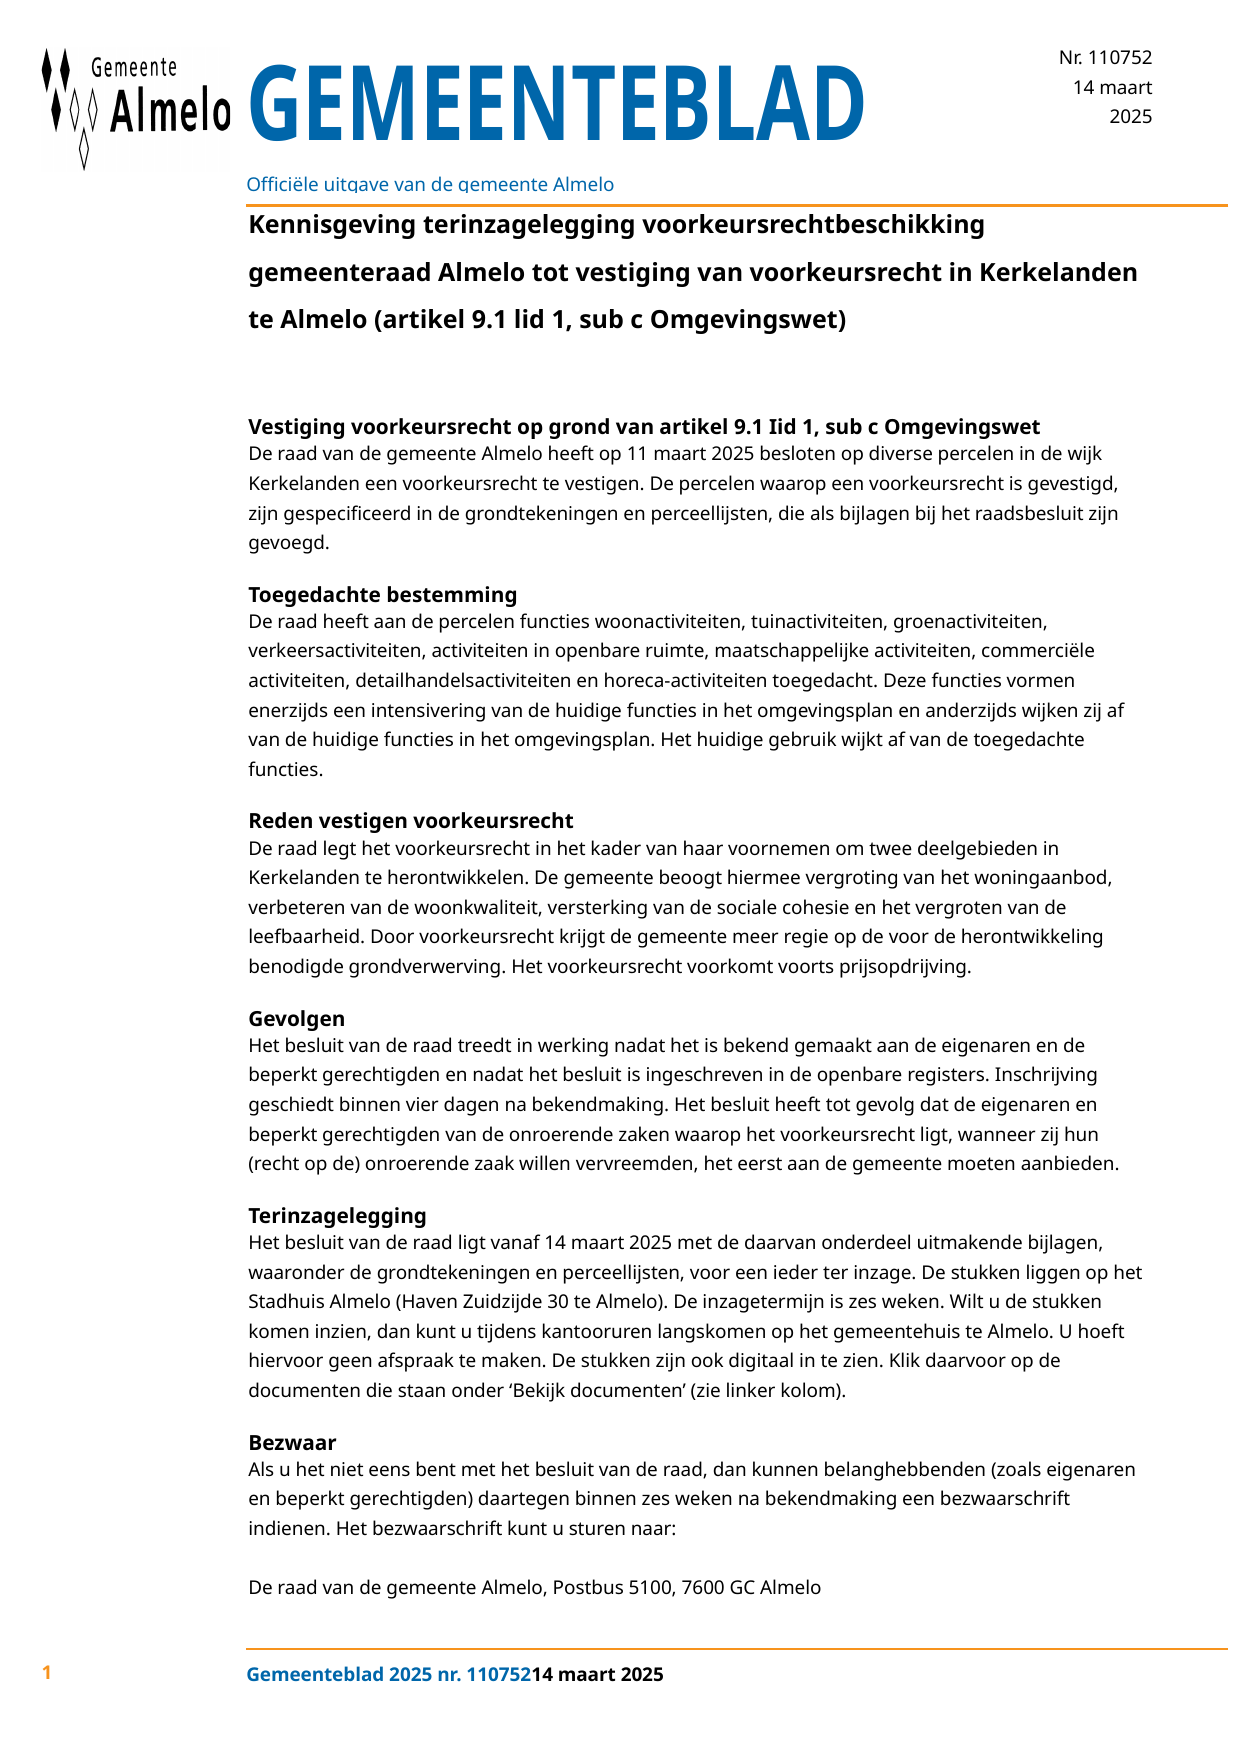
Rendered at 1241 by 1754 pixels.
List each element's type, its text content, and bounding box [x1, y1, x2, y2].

text Kennisgeving terinzagelegging voorkeursrechtbeschikking gemeenteraad Almelo tot vestiging van voorkeursrecht in Kerkelanden te Almelo (artikel 9.1 lid 1, sub c Omgevingswet) [248, 207, 1152, 336]
text Reden vestigen voorkeursrecht [248, 806, 1152, 835]
picture [41, 47, 231, 172]
text De raad heeft aan de percelen functies woonactiviteiten, tuinactiviteiten, groenactiviteiten, verkeersactiviteiten, activiteiten in openbare ruimte, maatschappelijke activiteiten, commerciële activiteiten, detailhandelsactiviteiten en horeca-activiteiten toegedacht. Deze functies vormen enerzijds een intensivering van de huidige functies in het omgevingsplan en anderzijds wijken zij af van de huidige functies in het omgevingsplan. Het huidige gebruik wijkt af van de toegedachte functies. [248, 608, 1152, 782]
text Bezwaar [248, 1428, 1152, 1456]
text Gevolgen [248, 1004, 1152, 1032]
text Vestiging voorkeursrecht op grond van artikel 9.1 Iid 1, sub c Omgevingswet [248, 412, 1152, 441]
text Het besluit van de raad ligt vanaf 14 maart 2025 met de daarvan onderdeel uitmakende bijlagen, waaronder de grondtekeningen en perceellijsten, voor een ieder ter inzage. De stukken liggen op het Stadhuis Almelo (Haven Zuidzijde 30 te Almelo). De inzagetermijn is zes weken. Wilt u de stukken komen inzien, dan kunt u tijdens kantooruren langskomen op het gemeentehuis te Almelo. U hoeft hiervoor geen afspraak te maken. De stukken zijn ook digitaal in te zien. Klik daarvoor op de documenten die staan onder ‘Bekijk documenten’ (zie linker kolom). [248, 1229, 1152, 1403]
text Als u het niet eens bent met het besluit van de raad, dan kunnen belanghebbenden (zoals eigenaren en beperkt gerechtigden) daartegen binnen zes weken na bekendmaking een bezwaarschrift indienen. Het bezwaarschrift kunt u sturen naar: [248, 1456, 1152, 1541]
text Het besluit van de raad treedt in werking nadat het is bekend gemaakt aan de eigenaren en de beperkt gerechtigden en nadat het besluit is ingeschreven in de openbare registers. Inschrijving geschiedt binnen vier dagen na bekendmaking. Het besluit heeft tot gevolg dat de eigenaren en beperkt gerechtigden van de onroerende zaken waarop het voorkeursrecht ligt, wanneer zij hun (recht op de) onroerende zaak willen vervreemden, het eerst aan de gemeente moeten aanbieden. [248, 1032, 1152, 1176]
text Toegedachte bestemming [248, 580, 1152, 608]
text De raad van de gemeente Almelo heeft op 11 maart 2025 besloten op diverse percelen in de wijk Kerkelanden een voorkeursrecht te vestigen. De percelen waarop een voorkeursrecht is gevestigd, zijn gespecificeerd in de grondtekeningen en perceellijsten, die als bijlagen bij het raadsbesluit zijn gevoegd. [248, 441, 1152, 555]
text De raad legt het voorkeursrecht in het kader van haar voornemen om twee deelgebieden in Kerkelanden te herontwikkelen. De gemeente beoogt hiermee vergroting van het woningaanbod, verbeteren van de woonkwaliteit, versterking van de sociale cohesie en het vergroten van de leefbaarheid. Door voorkeursrecht krijgt de gemeente meer regie op de voor de herontwikkeling benodigde grondverwerving. Het voorkeursrecht voorkomt voorts prijsopdrijving. [248, 835, 1152, 979]
text De raad van de gemeente Almelo, Postbus 5100, 7600 GC Almelo [248, 1574, 1152, 1600]
text Terinzagelegging [248, 1201, 1152, 1229]
